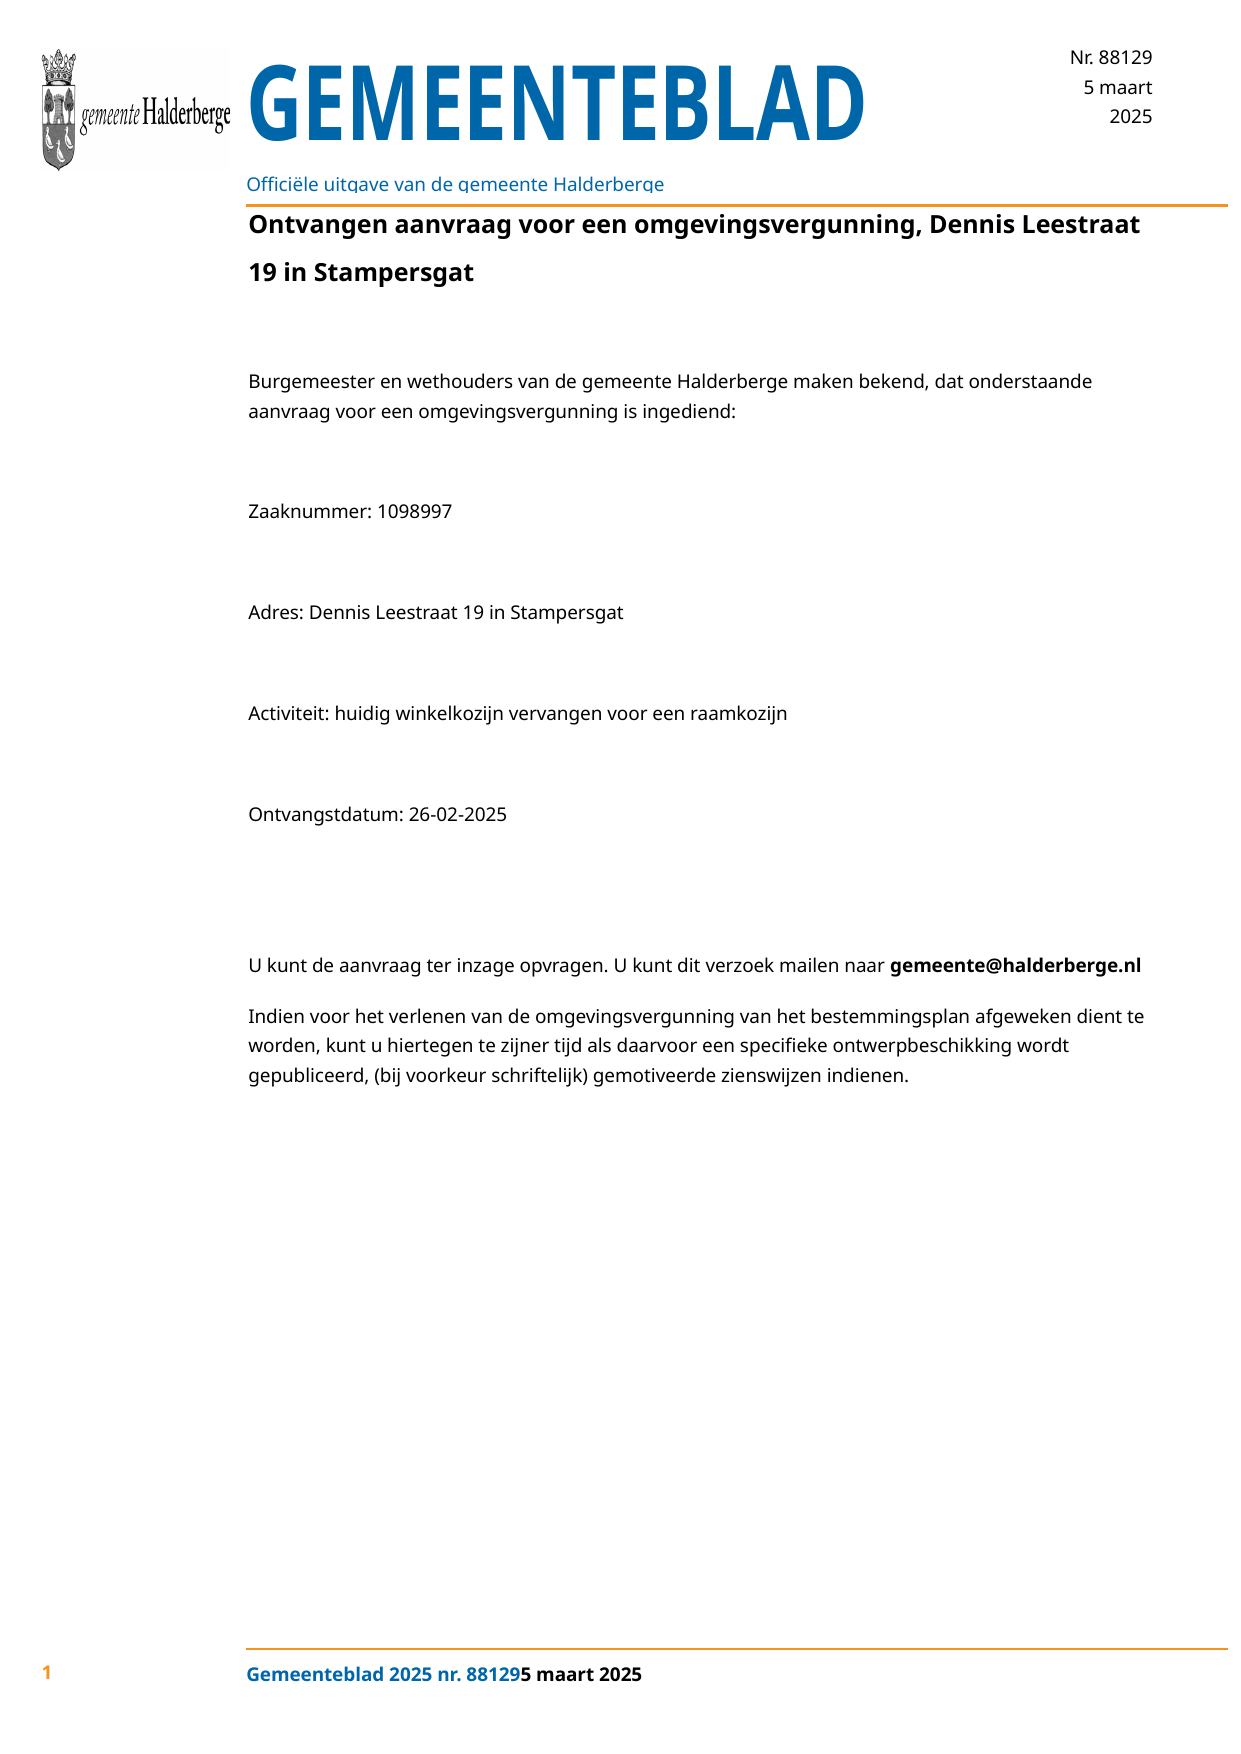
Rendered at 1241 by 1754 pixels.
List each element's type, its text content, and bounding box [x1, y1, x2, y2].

text Ontvangstdatum: 26-02-2025 [248, 801, 1152, 827]
text Activiteit: huidig winkelkozijn vervangen voor een raamkozijn [248, 700, 1152, 726]
text Zaaknummer: 1098997 [248, 499, 1152, 524]
text Adres: Dennis Leestraat 19 in Stampersgat [248, 599, 1152, 625]
text U kunt de aanvraag ter inzage opvragen. U kunt dit verzoek mailen naar gemeente@halderberge.nl [248, 952, 1152, 978]
text Ontvangen aanvraag voor een omgevingsvergunning, Dennis Leestraat 19 in Stampersgat [248, 207, 1152, 288]
text Indien voor het verlenen van de omgevingsvergunning van het bestemmingsplan afgeweken dient te worden, kunt u hiertegen te zijner tijd als daarvoor een specifieke ontwerpbeschikking wordt gepubliceerd, (bij voorkeur schriftelijk) gemotiveerde zienswijzen indienen. [248, 1003, 1152, 1088]
text Burgemeester en wethouders van de gemeente Halderberge maken bekend, dat onderstaande aanvraag voor een omgevingsvergunning is ingediend: [248, 368, 1152, 424]
picture [41, 47, 231, 172]
